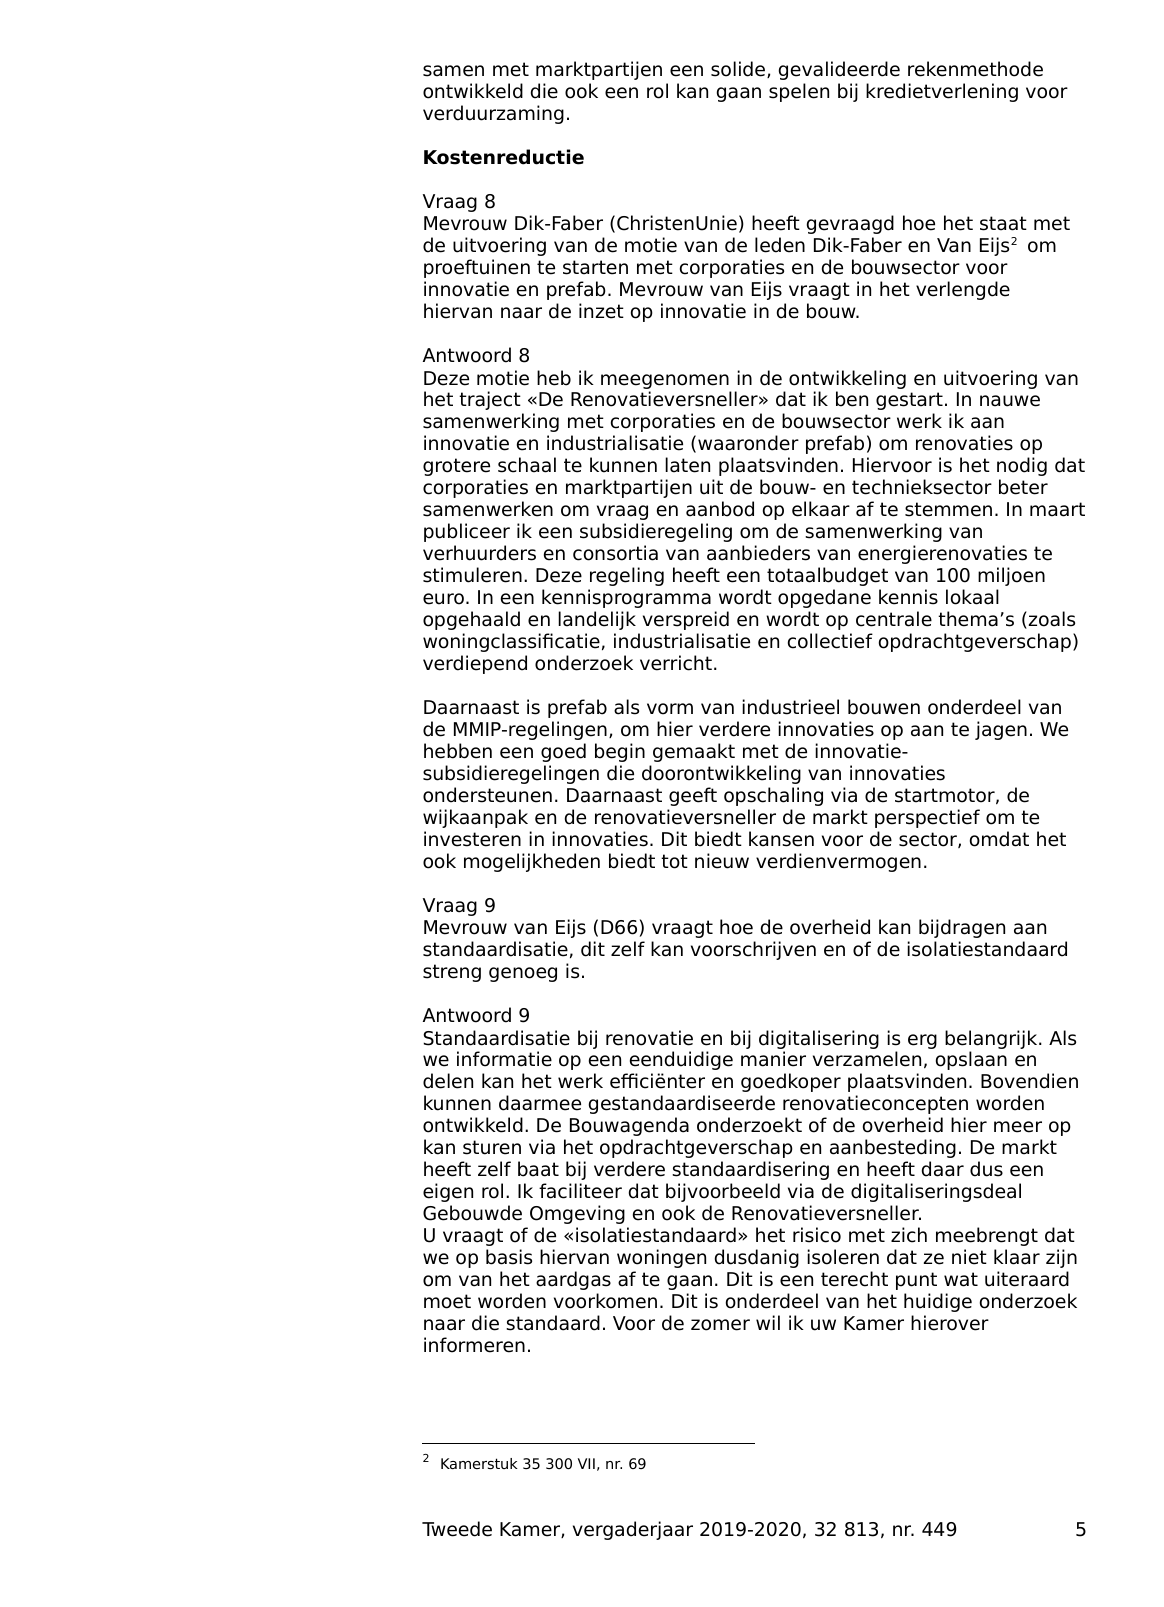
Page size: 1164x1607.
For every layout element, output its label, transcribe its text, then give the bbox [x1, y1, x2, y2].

text Antwoord 8 [422, 345, 1087, 367]
text Antwoord 9 [422, 1005, 1087, 1027]
text Standaardisatie bij renovatie en bij digitalisering is erg belangrijk. Als we informatie op een eenduidige manier verzamelen, opslaan en delen kan het werk efficiënter en goedkoper plaatsvinden. Bovendien kunnen daarmee gestandaardiseerde renovatieconcepten worden ontwikkeld. De Bouwagenda onderzoekt of de overheid hier meer op kan sturen via het opdrachtgeverschap en aanbesteding. De markt heeft zelf baat bij verdere standaardisering en heeft daar dus een eigen rol. Ik faciliteer dat bijvoorbeeld via de digitaliseringsdeal Gebouwde Omgeving en ook de Renovatieversneller. [422, 1027, 1087, 1225]
text U vraagt of de «isolatiestandaard» het risico met zich meebrengt dat we op basis hiervan woningen dusdanig isoleren dat ze niet klaar zijn om van het aardgas af te gaan. Dit is een terecht punt wat uiteraard moet worden voorkomen. Dit is onderdeel van het huidige onderzoek naar die standaard. Voor de zomer wil ik uw Kamer hierover informeren. [422, 1225, 1087, 1357]
text Vraag 9 [422, 895, 1087, 917]
text samen met marktpartijen een solide, gevalideerde rekenmethode ontwikkeld die ook een rol kan gaan spelen bij kredietverlening voor verduurzaming. [422, 59, 1087, 125]
text Kamerstuk 35 300 VII, nr. 69 [422, 1452, 1087, 1474]
text Deze motie heb ik meegenomen in de ontwikkeling en uitvoering van het traject «De Renovatieversneller» dat ik ben gestart. In nauwe samenwerking met corporaties en de bouwsector werk ik aan innovatie en industrialisatie (waaronder prefab) om renovaties op grotere schaal te kunnen laten plaatsvinden. Hiervoor is het nodig dat corporaties en marktpartijen uit de bouw- en technieksector beter samenwerken om vraag en aanbod op elkaar af te stemmen. In maart publiceer ik een subsidieregeling om de samenwerking van verhuurders en consortia van aanbieders van energierenovaties te stimuleren. Deze regeling heeft een totaalbudget van 100 miljoen euro. In een kennisprogramma wordt opgedane kennis lokaal opgehaald en landelijk verspreid en wordt op centrale thema’s (zoals woningclassificatie, industrialisatie en collectief opdrachtgeverschap) verdiepend onderzoek verricht. [422, 367, 1087, 675]
text Mevrouw Dik-Faber (ChristenUnie) heeft gevraagd hoe het staat met de uitvoering van de motie van de leden Dik-Faber en Van Eijs om proeftuinen te starten met corporaties en de bouwsector voor innovatie en prefab. Mevrouw van Eijs vraagt in het verlengde hiervan naar de inzet op innovatie in de bouw. [422, 213, 1087, 323]
text Vraag 8 [422, 191, 1087, 213]
subtitle Kostenreductie [422, 147, 1087, 169]
text Daarnaast is prefab als vorm van industrieel bouwen onderdeel van de MMIP-regelingen, om hier verdere innovaties op aan te jagen. We hebben een goed begin gemaakt met de innovatie-subsidieregelingen die doorontwikkeling van innovaties ondersteunen. Daarnaast geeft opschaling via de startmotor, de wijkaanpak en de renovatieversneller de markt perspectief om te investeren in innovaties. Dit biedt kansen voor de sector, omdat het ook mogelijkheden biedt tot nieuw verdienvermogen. [422, 697, 1087, 873]
text Mevrouw van Eijs (D66) vraagt hoe de overheid kan bijdragen aan standaardisatie, dit zelf kan voorschrijven en of de isolatiestandaard streng genoeg is. [422, 917, 1087, 983]
